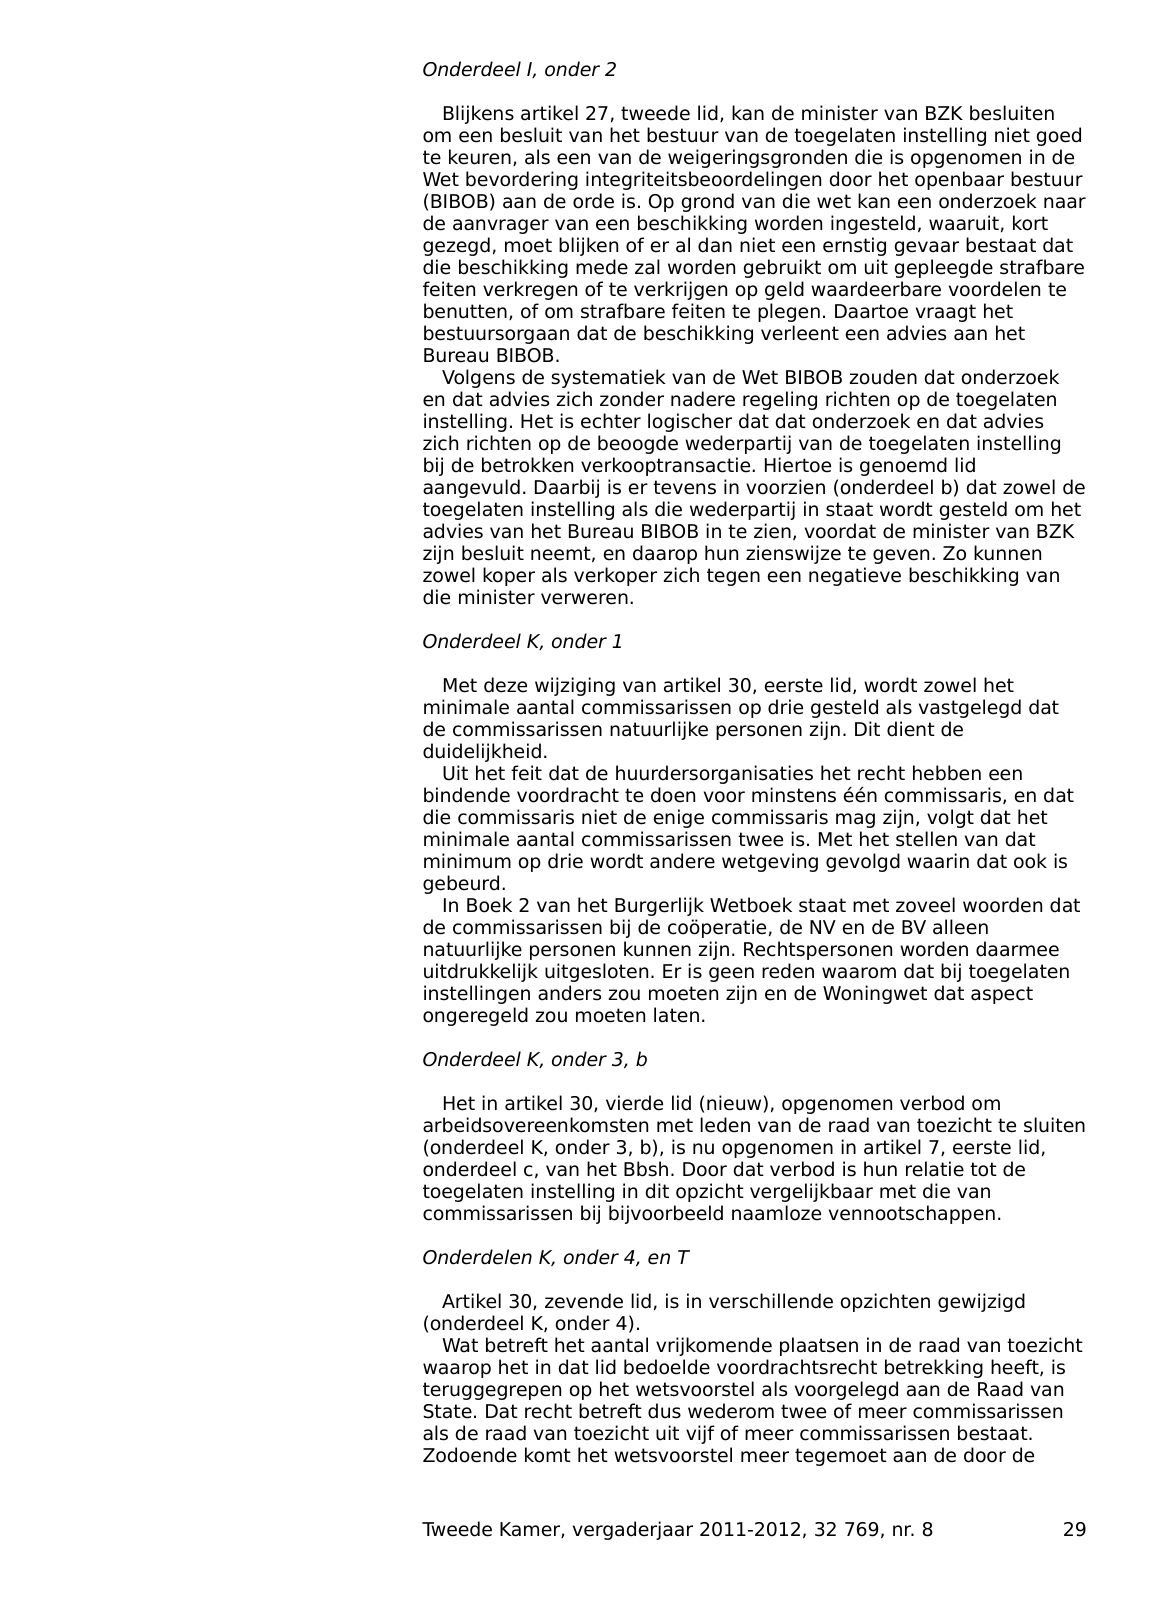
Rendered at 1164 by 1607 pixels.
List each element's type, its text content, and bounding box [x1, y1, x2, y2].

subtitle Onderdelen K, onder 4, en T [422, 1247, 1087, 1269]
text Artikel 30, zevende lid, is in verschillende opzichten gewijzigd (onderdeel K, onder 4). [422, 1291, 1087, 1335]
text Blijkens artikel 27, tweede lid, kan de minister van BZK besluiten om een besluit van het bestuur van de toegelaten instelling niet goed te keuren, als een van de weigeringsgronden die is opgenomen in de Wet bevordering integriteitsbeoordelingen door het openbaar bestuur (BIBOB) aan de orde is. Op grond van die wet kan een onderzoek naar de aanvrager van een beschikking worden ingesteld, waaruit, kort gezegd, moet blijken of er al dan niet een ernstig gevaar bestaat dat die beschikking mede zal worden gebruikt om uit gepleegde strafbare feiten verkregen of te verkrijgen op geld waardeerbare voordelen te benutten, of om strafbare feiten te plegen. Daartoe vraagt het bestuursorgaan dat de beschikking verleent een advies aan het Bureau BIBOB. [422, 103, 1087, 367]
text Het in artikel 30, vierde lid (nieuw), opgenomen verbod om arbeidsovereenkomsten met leden van de raad van toezicht te sluiten (onderdeel K, onder 3, b), is nu opgenomen in artikel 7, eerste lid, onderdeel c, van het Bbsh. Door dat verbod is hun relatie tot de toegelaten instelling in dit opzicht vergelijkbaar met die van commissarissen bij bijvoorbeeld naamloze vennootschappen. [422, 1093, 1087, 1225]
subtitle Onderdeel I, onder 2 [422, 59, 1087, 81]
text Volgens de systematiek van de Wet BIBOB zouden dat onderzoek en dat advies zich zonder nadere regeling richten op de toegelaten instelling. Het is echter logischer dat dat onderzoek en dat advies zich richten op de beoogde wederpartij van de toegelaten instelling bij de betrokken verkooptransactie. Hiertoe is genoemd lid aangevuld. Daarbij is er tevens in voorzien (onderdeel b) dat zowel de toegelaten instelling als die wederpartij in staat wordt gesteld om het advies van het Bureau BIBOB in te zien, voordat de minister van BZK zijn besluit neemt, en daarop hun zienswijze te geven. Zo kunnen zowel koper als verkoper zich tegen een negatieve beschikking van die minister verweren. [422, 367, 1087, 609]
subtitle Onderdeel K, onder 1 [422, 631, 1087, 653]
subtitle Onderdeel K, onder 3, b [422, 1049, 1087, 1071]
text Met deze wijziging van artikel 30, eerste lid, wordt zowel het minimale aantal commissarissen op drie gesteld als vastgelegd dat de commissarissen natuurlijke personen zijn. Dit dient de duidelijkheid. [422, 675, 1087, 763]
text Uit het feit dat de huurdersorganisaties het recht hebben een bindende voordracht te doen voor minstens één commissaris, en dat die commissaris niet de enige commissaris mag zijn, volgt dat het minimale aantal commissarissen twee is. Met het stellen van dat minimum op drie wordt andere wetgeving gevolgd waarin dat ook is gebeurd. [422, 763, 1087, 895]
text In Boek 2 van het Burgerlijk Wetboek staat met zoveel woorden dat de commissarissen bij de coöperatie, de NV en de BV alleen natuurlijke personen kunnen zijn. Rechtspersonen worden daarmee uitdrukkelijk uitgesloten. Er is geen reden waarom dat bij toegelaten instellingen anders zou moeten zijn en de Woningwet dat aspect ongeregeld zou moeten laten. [422, 895, 1087, 1027]
text Wat betreft het aantal vrijkomende plaatsen in de raad van toezicht waarop het in dat lid bedoelde voordrachtsrecht betrekking heeft, is teruggegrepen op het wetsvoorstel als voorgelegd aan de Raad van State. Dat recht betreft dus wederom twee of meer commissarissen als de raad van toezicht uit vijf of meer commissarissen bestaat. Zodoende komt het wetsvoorstel meer tegemoet aan de door de [422, 1335, 1087, 1467]
